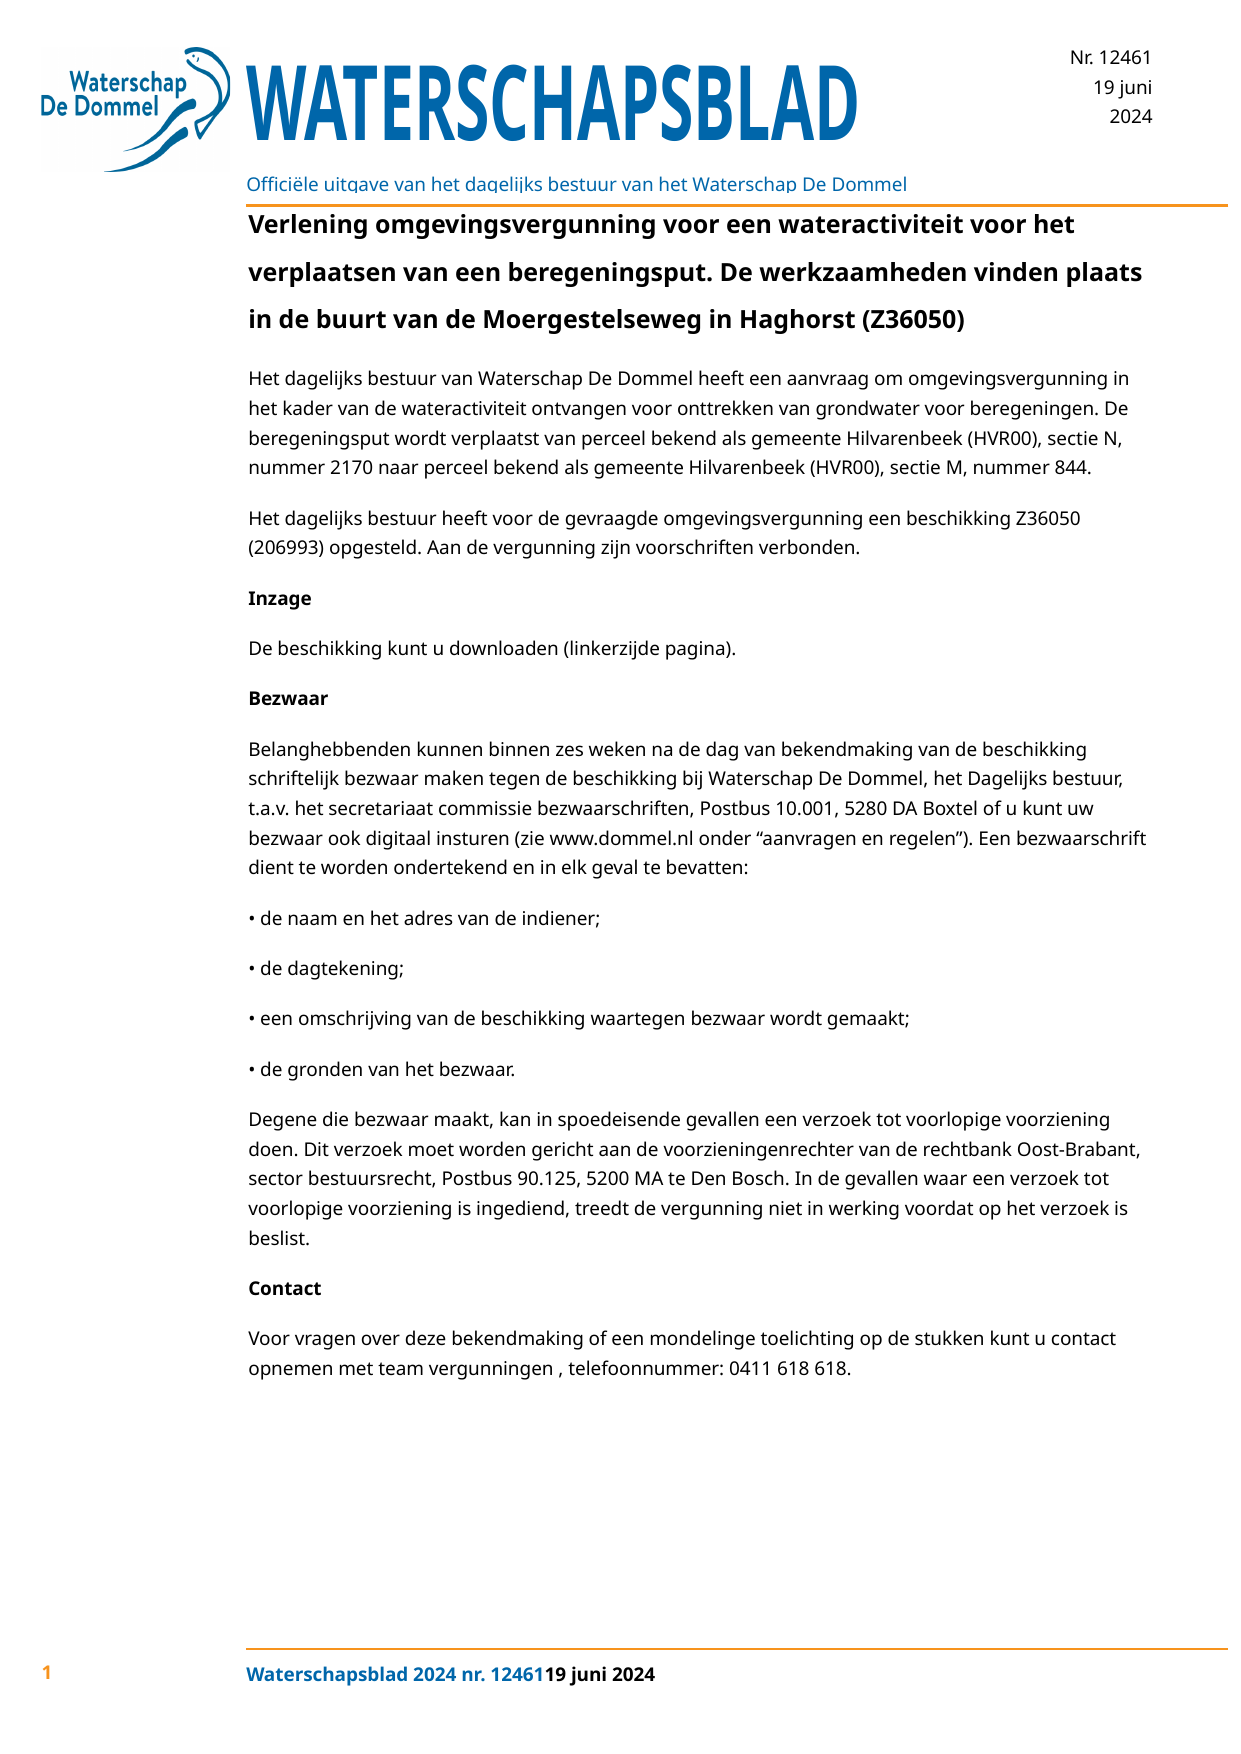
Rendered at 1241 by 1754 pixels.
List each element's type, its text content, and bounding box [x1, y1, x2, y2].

text Degene die bezwaar maakt, kan in spoedeisende gevallen een verzoek tot voorlopige voorziening doen. Dit verzoek moet worden gericht aan de voorzieningenrechter van de rechtbank Oost-Brabant, sector bestuursrecht, Postbus 90.125, 5200 MA te Den Bosch. In de gevallen waar een verzoek tot voorlopige voorziening is ingediend, treedt de vergunning niet in werking voordat op het verzoek is beslist. [248, 1106, 1152, 1250]
picture [41, 47, 231, 172]
text Voor vragen over deze bekendmaking of een mondelinge toelichting op de stukken kunt u contact opnemen met team vergunningen , telefoonnummer: 0411 618 618. [248, 1326, 1152, 1381]
text Het dagelijks bestuur van Waterschap De Dommel heeft een aanvraag om omgevingsvergunning in het kader van de wateractiviteit ontvangen voor onttrekken van grondwater voor beregeningen. De beregeningsput wordt verplaatst van perceel bekend als gemeente Hilvarenbeek (HVR00), sectie N, nummer 2170 naar perceel bekend als gemeente Hilvarenbeek (HVR00), sectie M, nummer 844. [248, 366, 1152, 480]
text Belanghebbenden kunnen binnen zes weken na de dag van bekendmaking van de beschikking schriftelijk bezwaar maken tegen de beschikking bij Waterschap De Dommel, het Dagelijks bestuur, t.a.v. het secretariaat commissie bezwaarschriften, Postbus 10.001, 5280 DA Boxtel of u kunt uw bezwaar ook digitaal insturen (zie www.dommel.nl onder “aanvragen en regelen”). Een bezwaarschrift dient te worden ondertekend en in elk geval te bevatten: [248, 736, 1152, 880]
text Inzage [248, 585, 1152, 610]
text Bezwaar [248, 686, 1152, 711]
text De beschikking kunt u downloaden (linkerzijde pagina). [248, 635, 1152, 661]
picture [198, 118, 210, 131]
text • een omschrijving van de beschikking waartegen bezwaar wordt gemaakt; [248, 1006, 1152, 1031]
text • de naam en het adres van de indiener; [248, 905, 1152, 930]
text Verlening omgevingsvergunning voor een wateractiviteit voor het verplaatsen van een beregeningsput. De werkzaamheden vinden plaats in de buurt van de Moergestelseweg in Haghorst (Z36050) [248, 207, 1152, 336]
text Contact [248, 1275, 1152, 1301]
picture [45, 99, 51, 111]
text • de dagtekening; [248, 955, 1152, 981]
picture [204, 47, 231, 76]
text • de gronden van het bezwaar. [248, 1056, 1152, 1082]
text Het dagelijks bestuur heeft voor de gevraagde omgevingsvergunning een beschikking Z36050 (206993) opgesteld. Aan de vergunning zijn voorschriften verbonden. [248, 505, 1152, 560]
